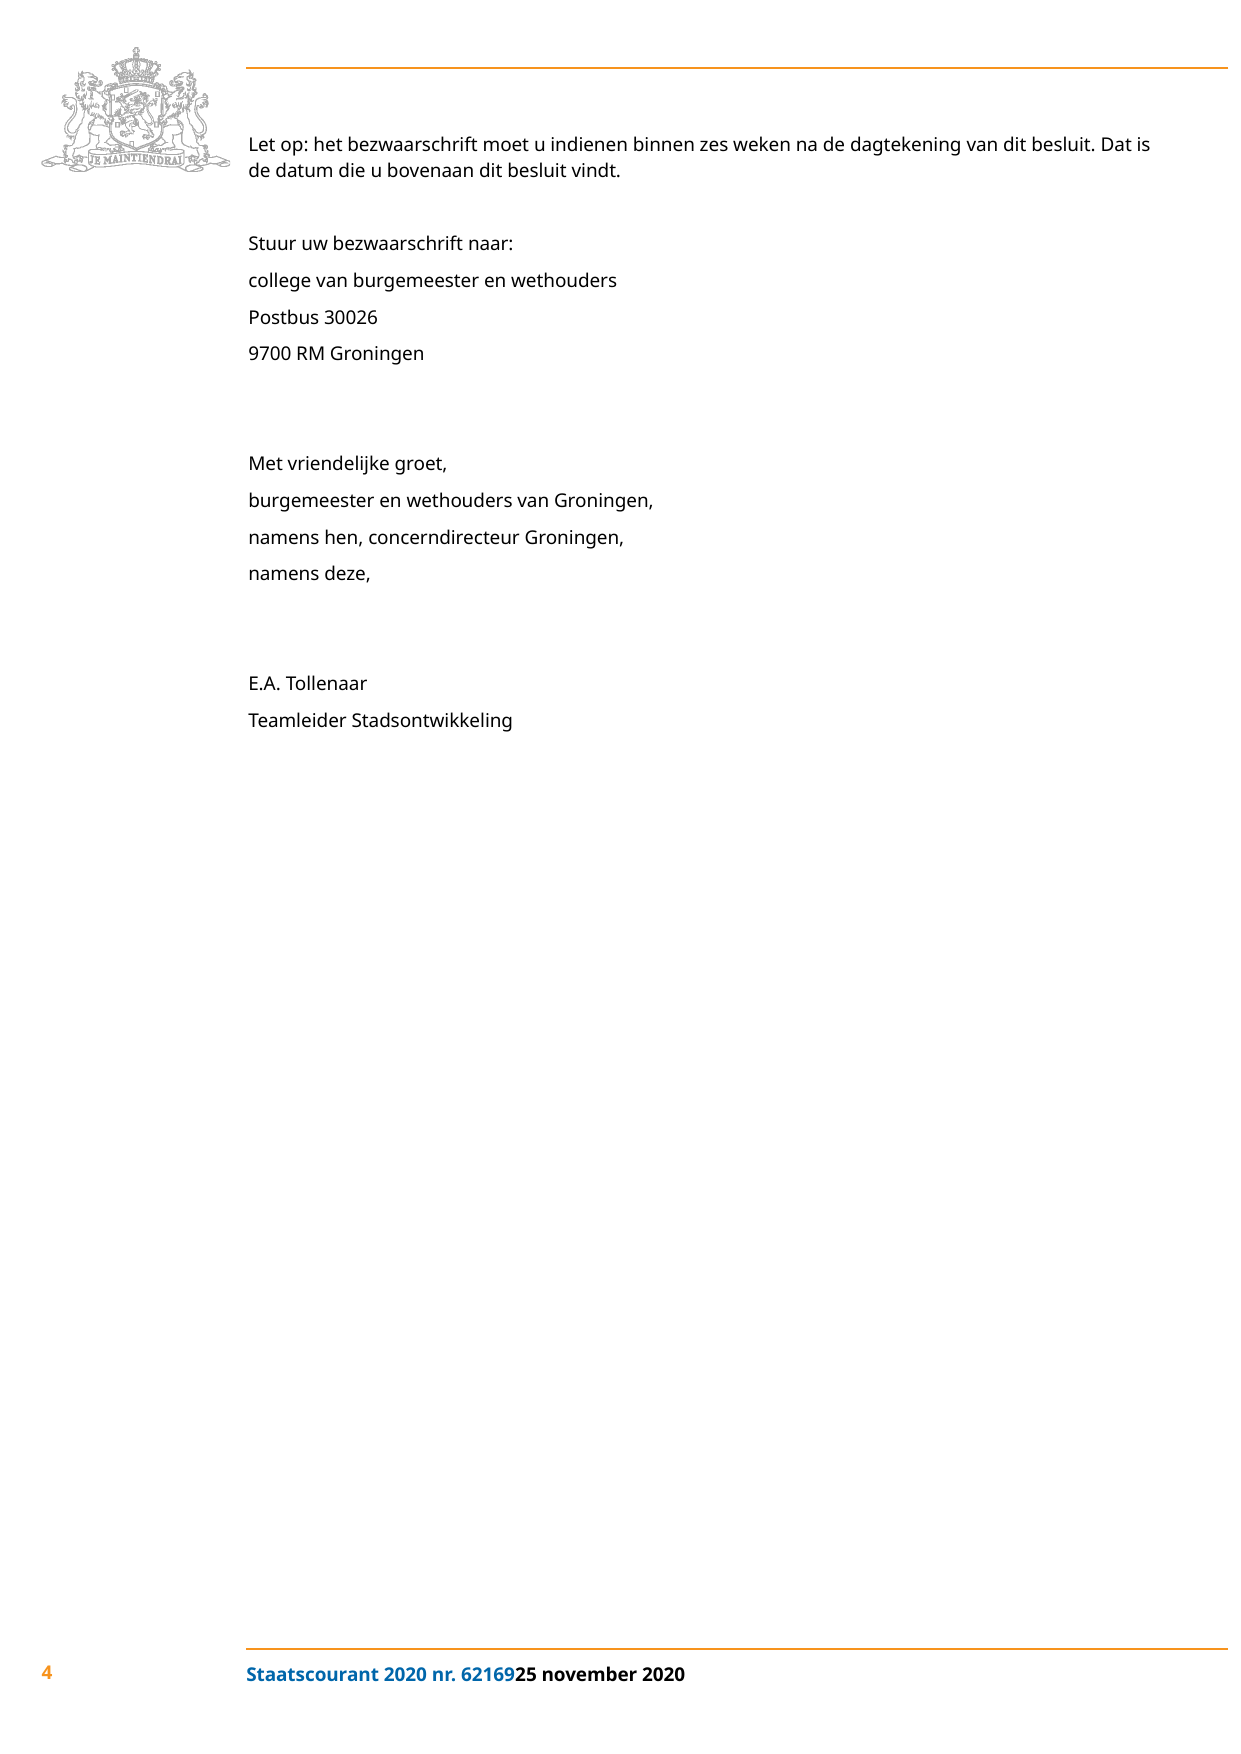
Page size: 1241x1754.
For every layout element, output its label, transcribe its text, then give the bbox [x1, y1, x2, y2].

text namens hen, concerndirecteur Groningen, [248, 524, 1152, 549]
text burgemeester en wethouders van Groningen, [248, 487, 1152, 513]
text E.A. Tollenaar [248, 671, 1152, 696]
text Stuur uw bezwaarschrift naar: [248, 231, 1152, 256]
text college van burgemeester en wethouders [248, 267, 1152, 293]
text 9700 RM Groningen [248, 341, 1152, 366]
text namens deze, [248, 561, 1152, 586]
text Let op: het bezwaarschrift moet u indienen binnen zes weken na de dagtekening van dit besluit. Dat is de datum die u bovenaan dit besluit vindt. [248, 131, 1152, 183]
text Met vriendelijke groet, [248, 451, 1152, 476]
text Postbus 30026 [248, 304, 1152, 329]
text Teamleider Stadsontwikkeling [248, 707, 1152, 733]
picture [41, 47, 231, 172]
